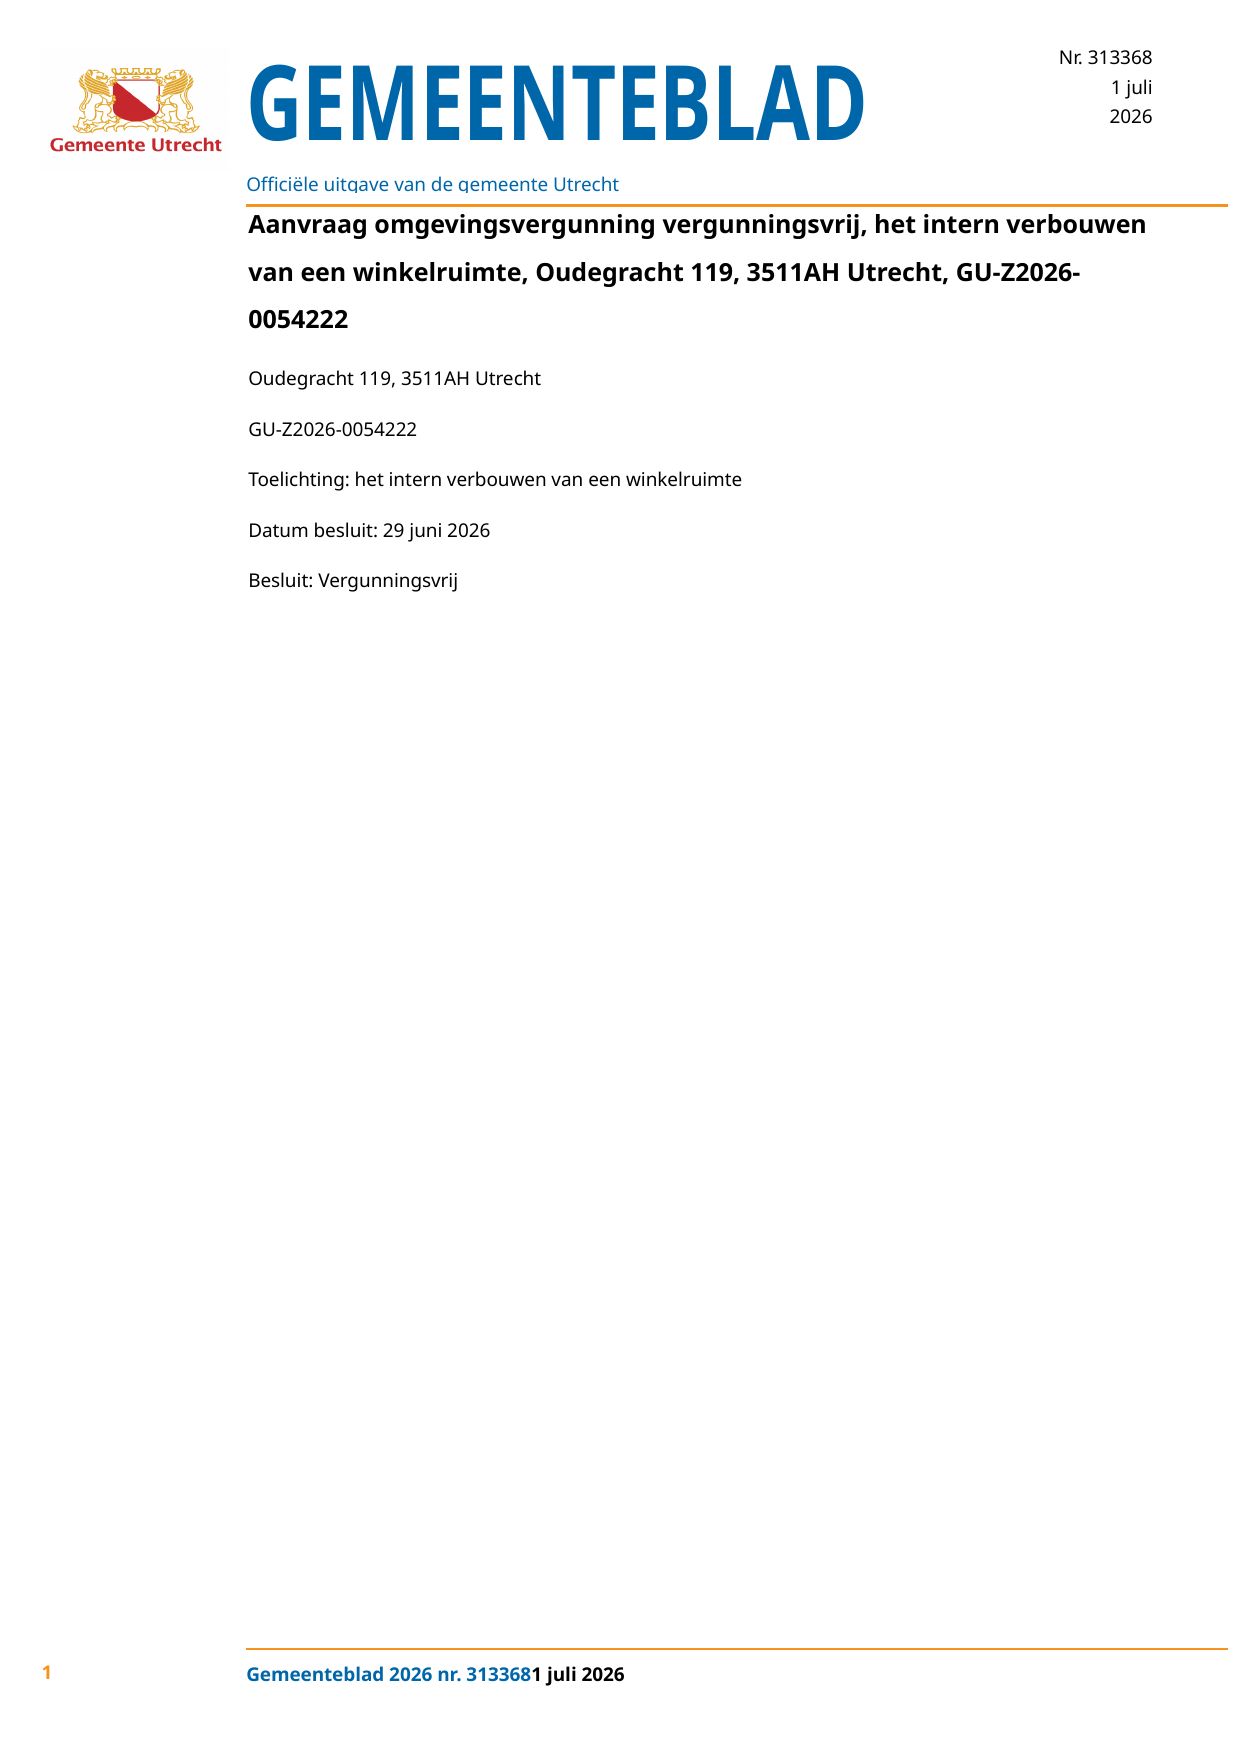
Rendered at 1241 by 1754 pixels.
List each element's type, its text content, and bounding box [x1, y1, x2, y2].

picture [41, 47, 231, 172]
text Toelichting: het intern verbouwen van een winkelruimte [248, 466, 1152, 492]
text Datum besluit: 29 juni 2026 [248, 517, 1152, 542]
text Aanvraag omgevingsvergunning vergunningsvrij, het intern verbouwen van een winkelruimte, Oudegracht 119, 3511AH Utrecht, GU-Z2026-0054222 [248, 207, 1152, 336]
text Besluit: Vergunningsvrij [248, 567, 1152, 593]
text Oudegracht 119, 3511AH Utrecht [248, 366, 1152, 391]
text GU-Z2026-0054222 [248, 416, 1152, 442]
